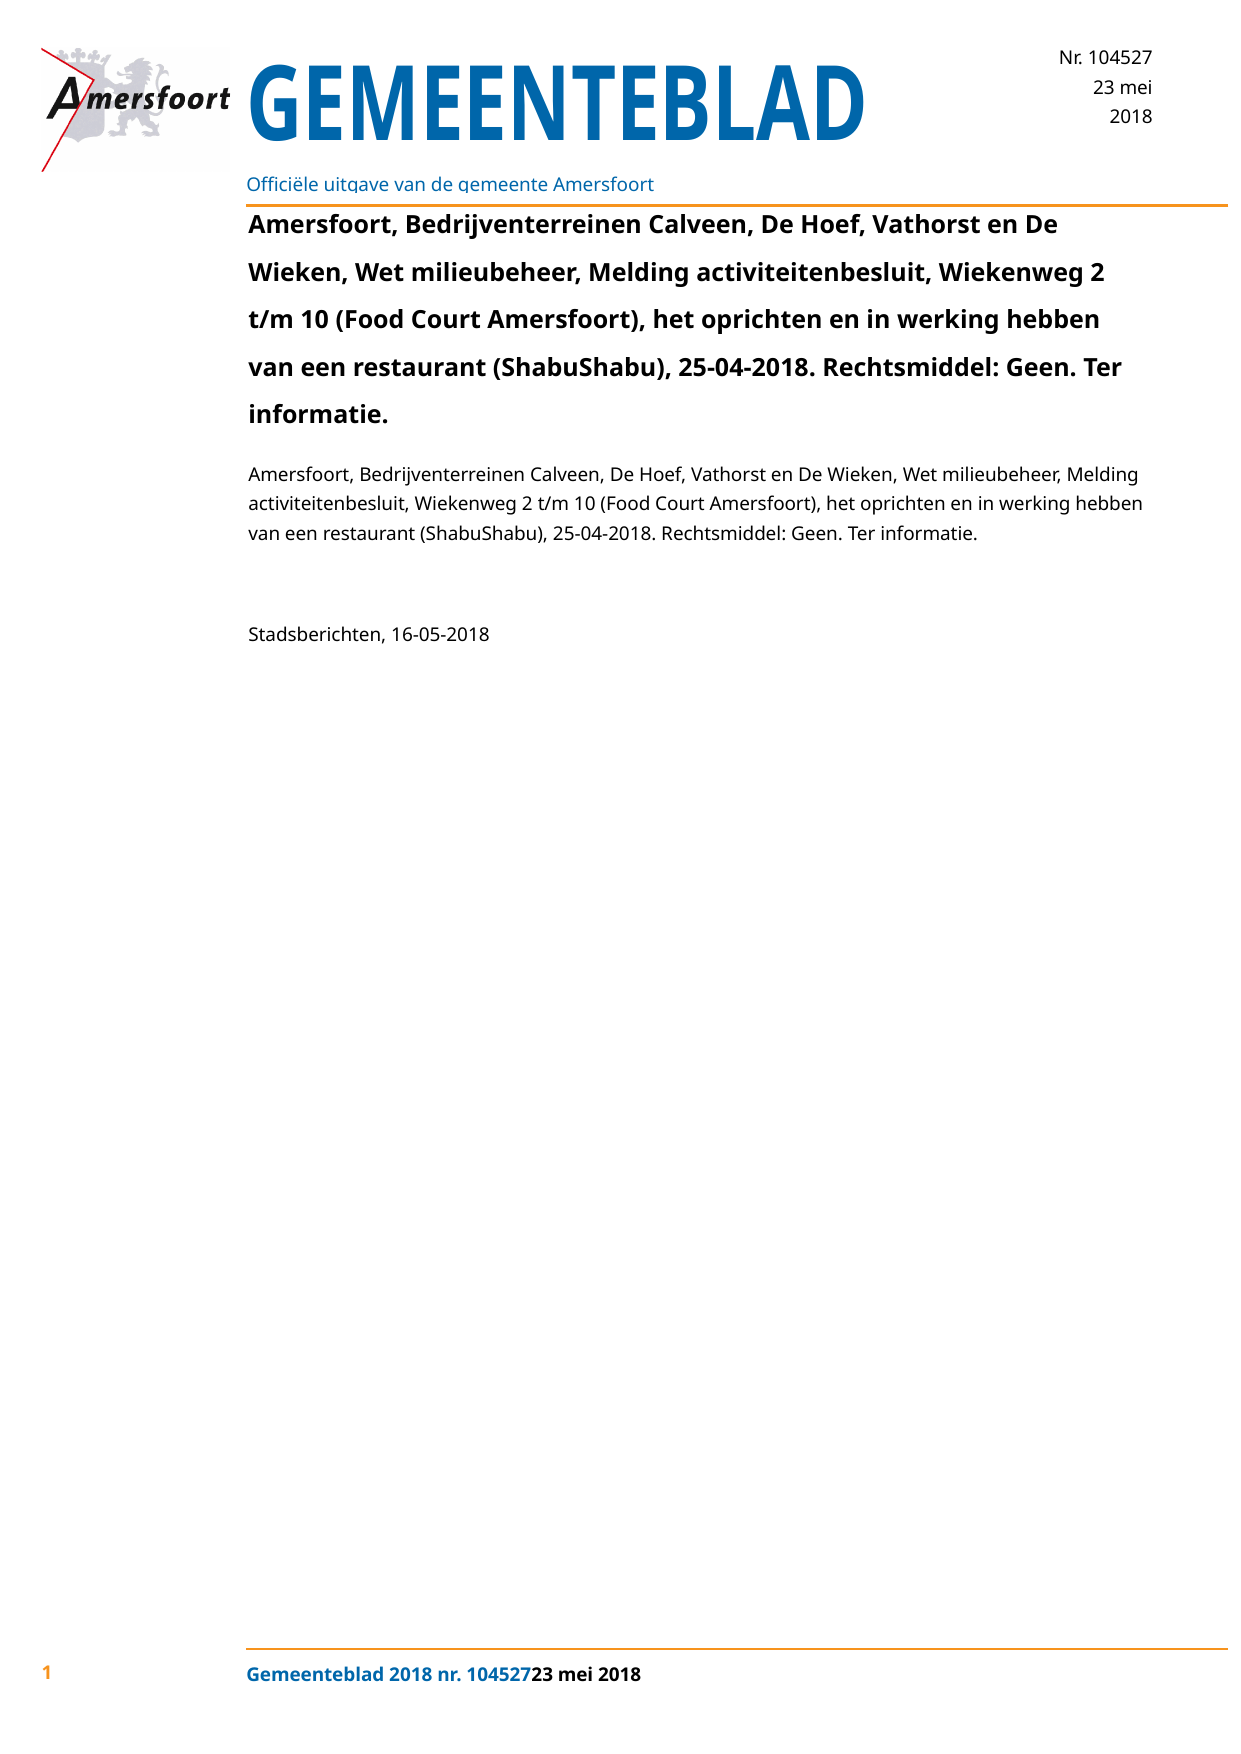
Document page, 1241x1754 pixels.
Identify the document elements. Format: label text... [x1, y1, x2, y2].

picture [41, 47, 231, 172]
text Amersfoort, Bedrijventerreinen Calveen, De Hoef, Vathorst en De Wieken, Wet milieubeheer, Melding activiteitenbesluit, Wiekenweg 2 t/m 10 (Food Court Amersfoort), het oprichten en in werking hebben van een restaurant (ShabuShabu), 25-04-2018. Rechtsmiddel: Geen. Ter informatie. [248, 207, 1152, 431]
text Amersfoort, Bedrijventerreinen Calveen, De Hoef, Vathorst en De Wieken, Wet milieubeheer, Melding activiteitenbesluit, Wiekenweg 2 t/m 10 (Food Court Amersfoort), het oprichten en in werking hebben van een restaurant (ShabuShabu), 25-04-2018. Rechtsmiddel: Geen. Ter informatie. [248, 461, 1152, 546]
text Stadsberichten, 16-05-2018 [248, 621, 1152, 646]
